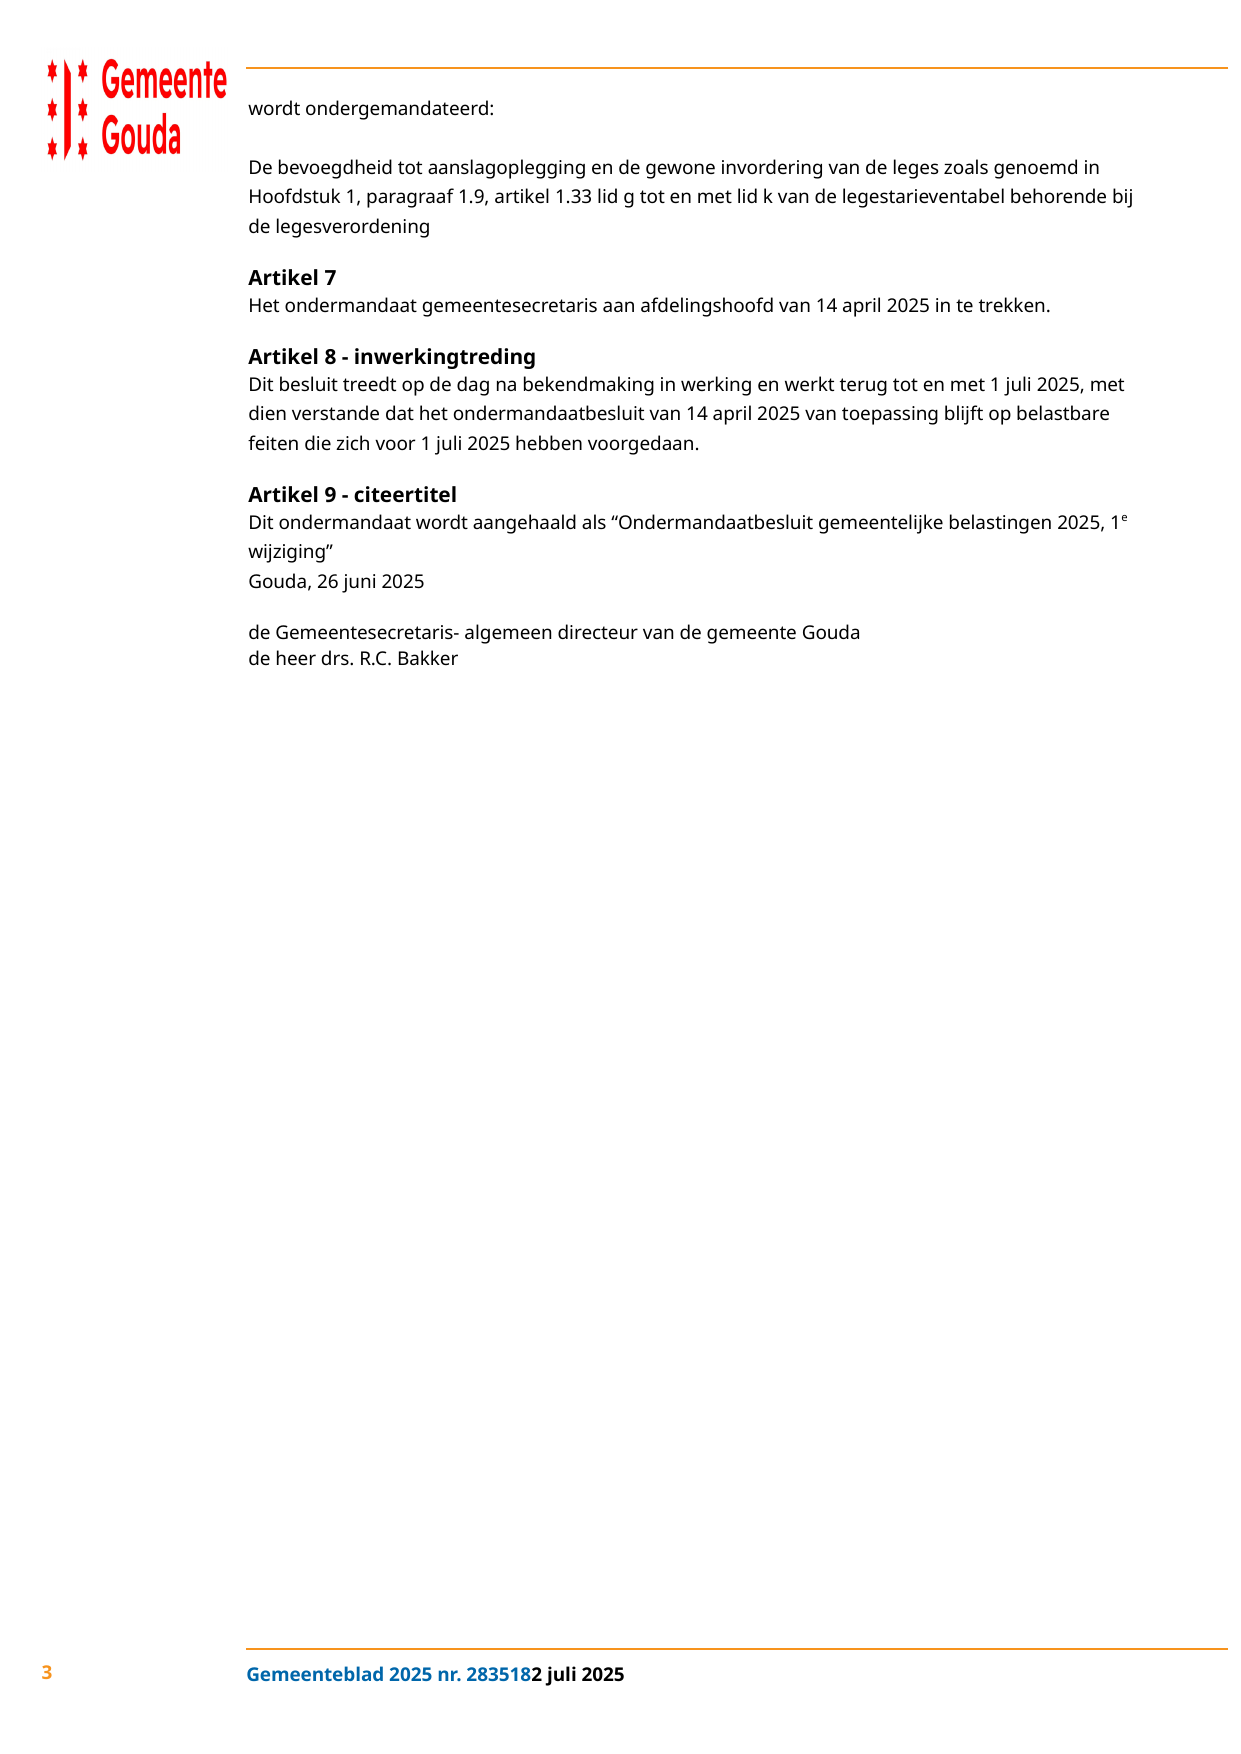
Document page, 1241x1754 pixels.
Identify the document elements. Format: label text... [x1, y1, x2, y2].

text Gouda, 26 juni 2025 [248, 568, 1152, 594]
text Artikel 8 - inwerkingtreding [248, 342, 1152, 371]
text Artikel 7 [248, 263, 1152, 292]
text Het ondermandaat gemeentesecretaris aan afdelingshoofd van 14 april 2025 in te trekken. [248, 292, 1152, 318]
text Artikel 9 - citeertitel [248, 480, 1152, 509]
text Dit ondermandaat wordt aangehaald als “Ondermandaatbesluit gemeentelijke belastingen 2025, 1e wijziging” [248, 509, 1152, 564]
text Dit besluit treedt op de dag na bekendmaking in werking en werkt terug tot en met 1 juli 2025, met dien verstande dat het ondermandaatbesluit van 14 april 2025 van toepassing blijft op belastbare feiten die zich voor 1 juli 2025 hebben voorgedaan. [248, 371, 1152, 456]
picture [41, 47, 231, 172]
text wordt ondergemandateerd: [248, 95, 1152, 121]
text De bevoegdheid tot aanslagoplegging en de gewone invordering van de leges zoals genoemd in Hoofdstuk 1, paragraaf 1.9, artikel 1.33 lid g tot en met lid k van de legestarieventabel behorende bij de legesverordening [248, 154, 1152, 239]
text de heer drs. R.C. Bakker [248, 645, 1152, 671]
text de Gemeentesecretaris- algemeen directeur van de gemeente Gouda [248, 619, 1152, 645]
